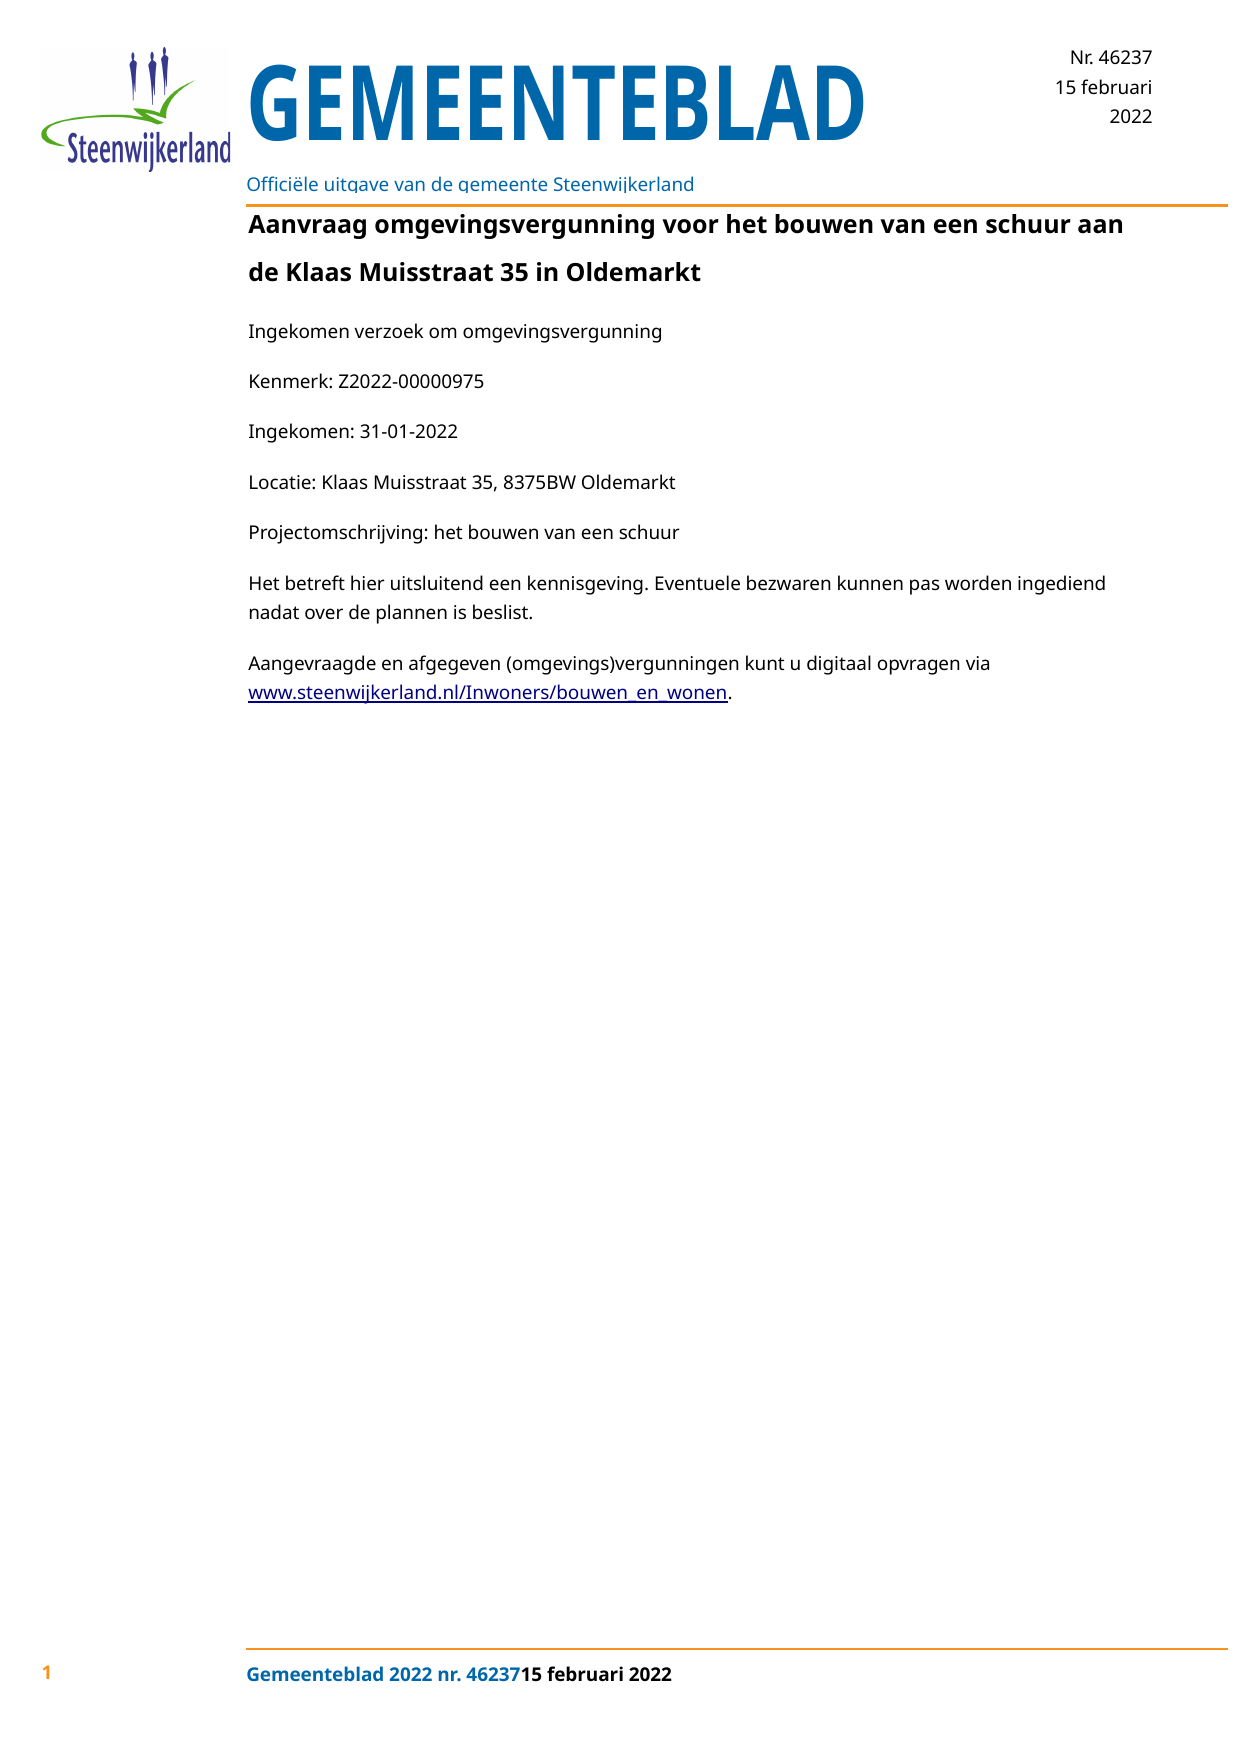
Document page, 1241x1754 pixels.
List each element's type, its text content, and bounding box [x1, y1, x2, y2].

text Aanvraag omgevingsvergunning voor het bouwen van een schuur aan de Klaas Muisstraat 35 in Oldemarkt [248, 207, 1152, 288]
text Locatie: Klaas Muisstraat 35, 8375BW Oldemarkt [248, 469, 1152, 495]
picture [41, 47, 231, 172]
text Projectomschrijving: het bouwen van een schuur [248, 519, 1152, 545]
text Het betreft hier uitsluitend een kennisgeving. Eventuele bezwaren kunnen pas worden ingediend nadat over de plannen is beslist. [248, 570, 1152, 625]
text Aangevraagde en afgegeven (omgevings)vergunningen kunt u digitaal opvragen via www.steenwijkerland.nl/Inwoners/bouwen_en_wonen. [248, 650, 1152, 705]
text Ingekomen: 31-01-2022 [248, 419, 1152, 444]
text Kenmerk: Z2022-00000975 [248, 368, 1152, 394]
text Ingekomen verzoek om omgevingsvergunning [248, 318, 1152, 344]
